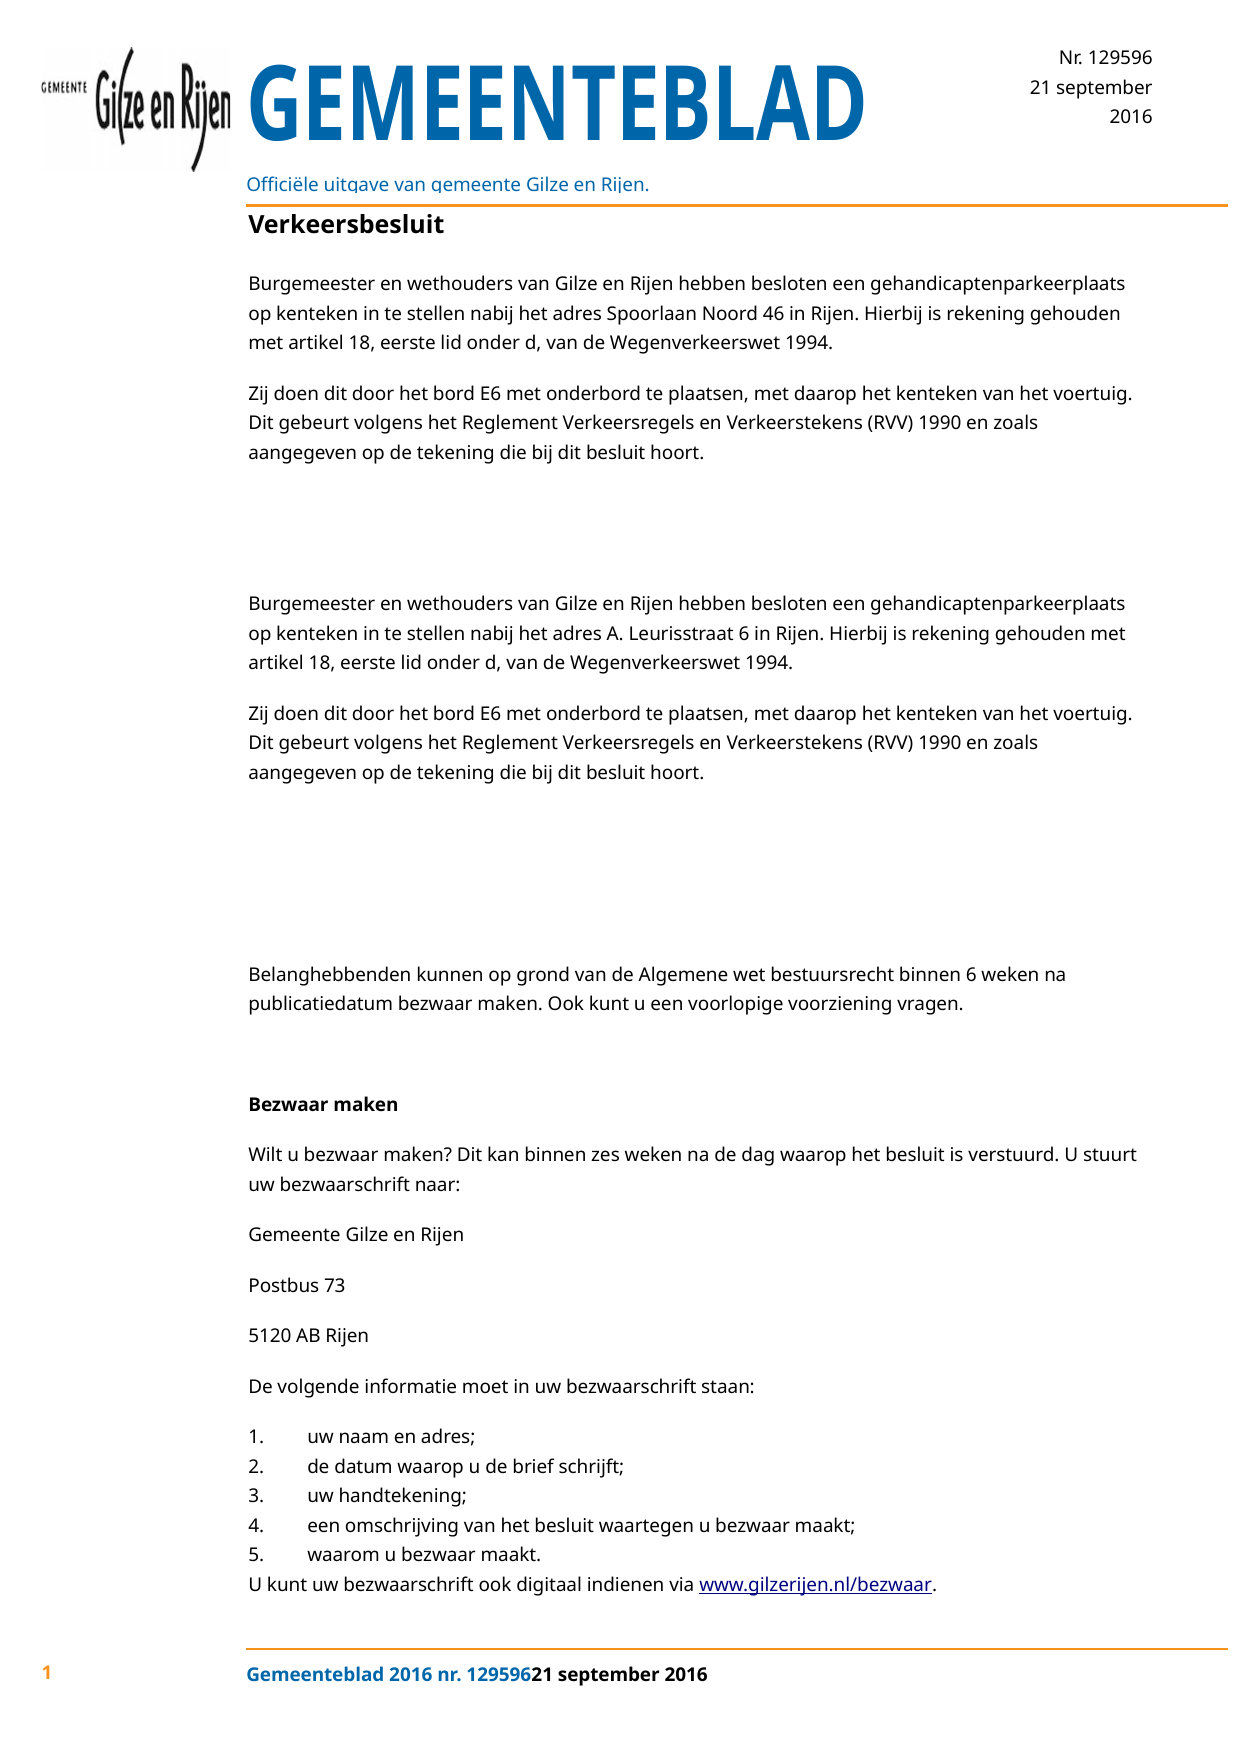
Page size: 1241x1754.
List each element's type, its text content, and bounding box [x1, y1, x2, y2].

text Postbus 73 [248, 1272, 1152, 1298]
text Wilt u bezwaar maken? Dit kan binnen zes weken na de dag waarop het besluit is verstuurd. U stuurt uw bezwaarschrift naar: [248, 1142, 1152, 1197]
text 5120 AB Rijen [248, 1322, 1152, 1348]
text Gemeente Gilze en Rijen [248, 1222, 1152, 1247]
text U kunt uw bezwaarschrift ook digitaal indienen via www.gilzerijen.nl/bezwaar. [248, 1571, 1152, 1597]
text Bezwaar maken [248, 1091, 1152, 1117]
list uw handtekening; [248, 1482, 1152, 1508]
text Burgemeester en wethouders van Gilze en Rijen hebben besloten een gehandicaptenparkeerplaats op kenteken in te stellen nabij het adres A. Leurisstraat 6 in Rijen. Hierbij is rekening gehouden met artikel 18, eerste lid onder d, van de Wegenverkeerswet 1994. [248, 590, 1152, 675]
list een omschrijving van het besluit waartegen u bezwaar maakt; [248, 1512, 1152, 1538]
list waarom u bezwaar maakt. [248, 1542, 1152, 1567]
text Burgemeester en wethouders van Gilze en Rijen hebben besloten een gehandicaptenparkeerplaats op kenteken in te stellen nabij het adres Spoorlaan Noord 46 in Rijen. Hierbij is rekening gehouden met artikel 18, eerste lid onder d, van de Wegenverkeerswet 1994. [248, 270, 1152, 355]
picture [41, 47, 231, 172]
text De volgende informatie moet in uw bezwaarschrift staan: [248, 1373, 1152, 1398]
text Belanghebbenden kunnen op grond van de Algemene wet bestuursrecht binnen 6 weken na publicatiedatum bezwaar maken. Ook kunt u een voorlopige voorziening vragen. [248, 961, 1152, 1016]
list de datum waarop u de brief schrijft; [248, 1453, 1152, 1478]
text Verkeersbesluit [248, 207, 1152, 241]
text Zij doen dit door het bord E6 met onderbord te plaatsen, met daarop het kenteken van het voertuig. Dit gebeurt volgens het Reglement Verkeersregels en Verkeerstekens (RVV) 1990 en zoals aangegeven op de tekening die bij dit besluit hoort. [248, 700, 1152, 785]
text Zij doen dit door het bord E6 met onderbord te plaatsen, met daarop het kenteken van het voertuig. Dit gebeurt volgens het Reglement Verkeersregels en Verkeerstekens (RVV) 1990 en zoals aangegeven op de tekening die bij dit besluit hoort. [248, 380, 1152, 465]
list uw naam en adres; [248, 1423, 1152, 1449]
